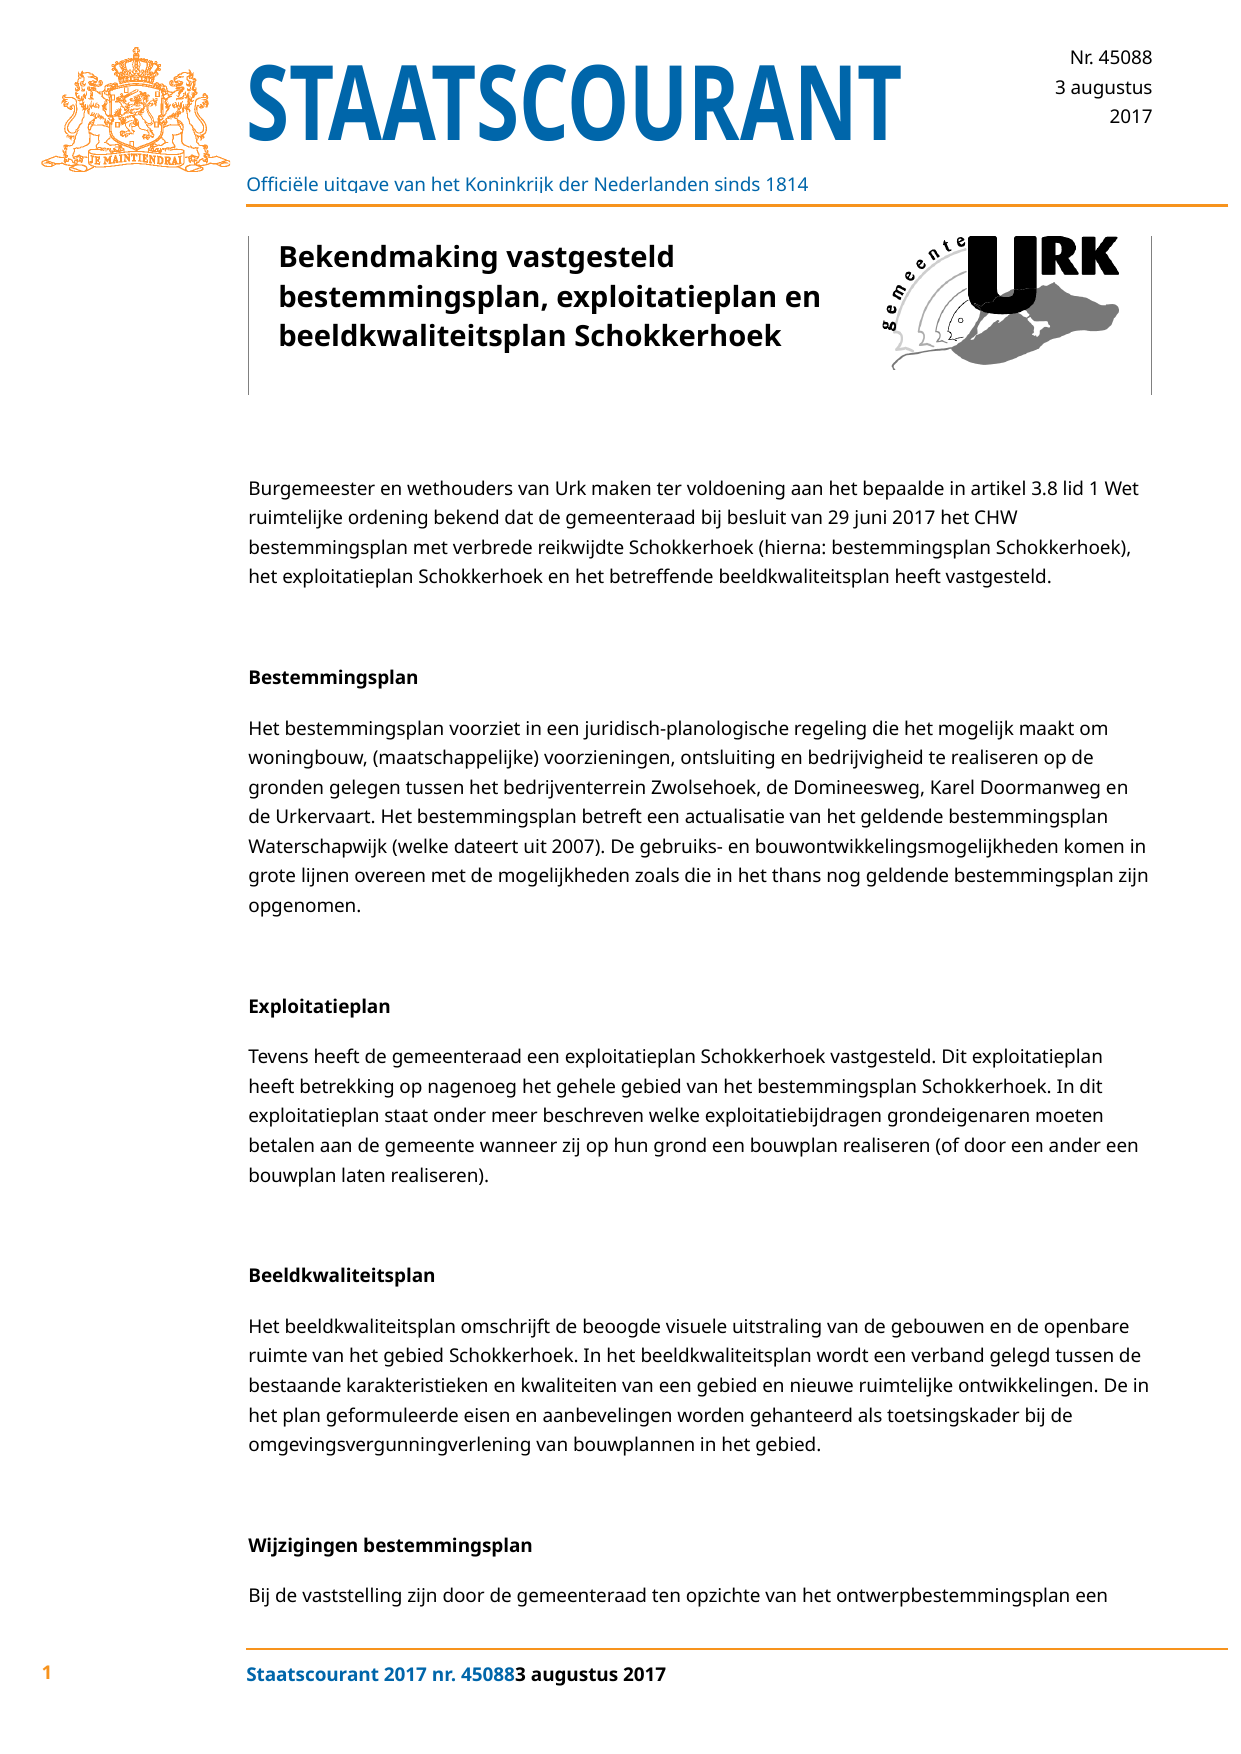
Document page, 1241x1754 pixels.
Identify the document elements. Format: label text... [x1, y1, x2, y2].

text Het beeldkwaliteitsplan omschrijft de beoogde visuele uitstraling van de gebouwen en de openbare ruimte van het gebied Schokkerhoek. In het beeldkwaliteitsplan wordt een verband gelegd tussen de bestaande karakteristieken en kwaliteiten van een gebied en nieuwe ruimtelijke ontwikkelingen. De in het plan geformuleerde eisen en aanbevelingen worden gehanteerd als toetsingskader bij de omgevingsvergunningverlening van bouwplannen in het gebied. [248, 1313, 1152, 1457]
table_header Bekendmaking vastgesteld bestemmingsplan, exploitatieplan en beeldkwaliteitsplan Schokkerhoek [249, 236, 850, 395]
text Tevens heeft de gemeenteraad een exploitatieplan Schokkerhoek vastgesteld. Dit exploitatieplan heeft betrekking op nagenoeg het gehele gebied van het bestemmingsplan Schokkerhoek. In dit exploitatieplan staat onder meer beschreven welke exploitatiebijdragen grondeigenaren moeten betalen aan de gemeente wanneer zij op hun grond een bouwplan realiseren (of door een ander een bouwplan laten realiseren). [248, 1043, 1152, 1188]
picture [41, 47, 231, 172]
text Beeldkwaliteitsplan [248, 1263, 1152, 1288]
text Exploitatieplan [248, 993, 1152, 1019]
text Wijzigingen bestemmingsplan [248, 1532, 1152, 1558]
text Bij de vaststelling zijn door de gemeenteraad ten opzichte van het ontwerpbestemmingsplan een [248, 1583, 1152, 1608]
text Burgemeester en wethouders van Urk maken ter voldoening aan het bepaalde in artikel 3.8 lid 1 Wet ruimtelijke ordening bekend dat de gemeenteraad bij besluit van 29 juni 2017 het CHW bestemmingsplan met verbrede reikwijdte Schokkerhoek (hierna: bestemmingsplan Schokkerhoek), het exploitatieplan Schokkerhoek en het betreffende beeldkwaliteitsplan heeft vastgesteld. [248, 475, 1152, 589]
table_header [850, 236, 1151, 395]
picture [882, 236, 1119, 370]
text Het bestemmingsplan voorziet in een juridisch-planologische regeling die het mogelijk maakt om woningbouw, (maatschappelijke) voorzieningen, ontsluiting en bedrijvigheid te realiseren op de gronden gelegen tussen het bedrijventerrein Zwolsehoek, de Domineesweg, Karel Doormanweg en de Urkervaart. Het bestemmingsplan betreft een actualisatie van het geldende bestemmingsplan Waterschapwijk (welke dateert uit 2007). De gebruiks- en bouwontwikkelingsmogelijkheden komen in grote lijnen overeen met de mogelijkheden zoals die in het thans nog geldende bestemmingsplan zijn opgenomen. [248, 715, 1152, 918]
text Bestemmingsplan [248, 664, 1152, 690]
